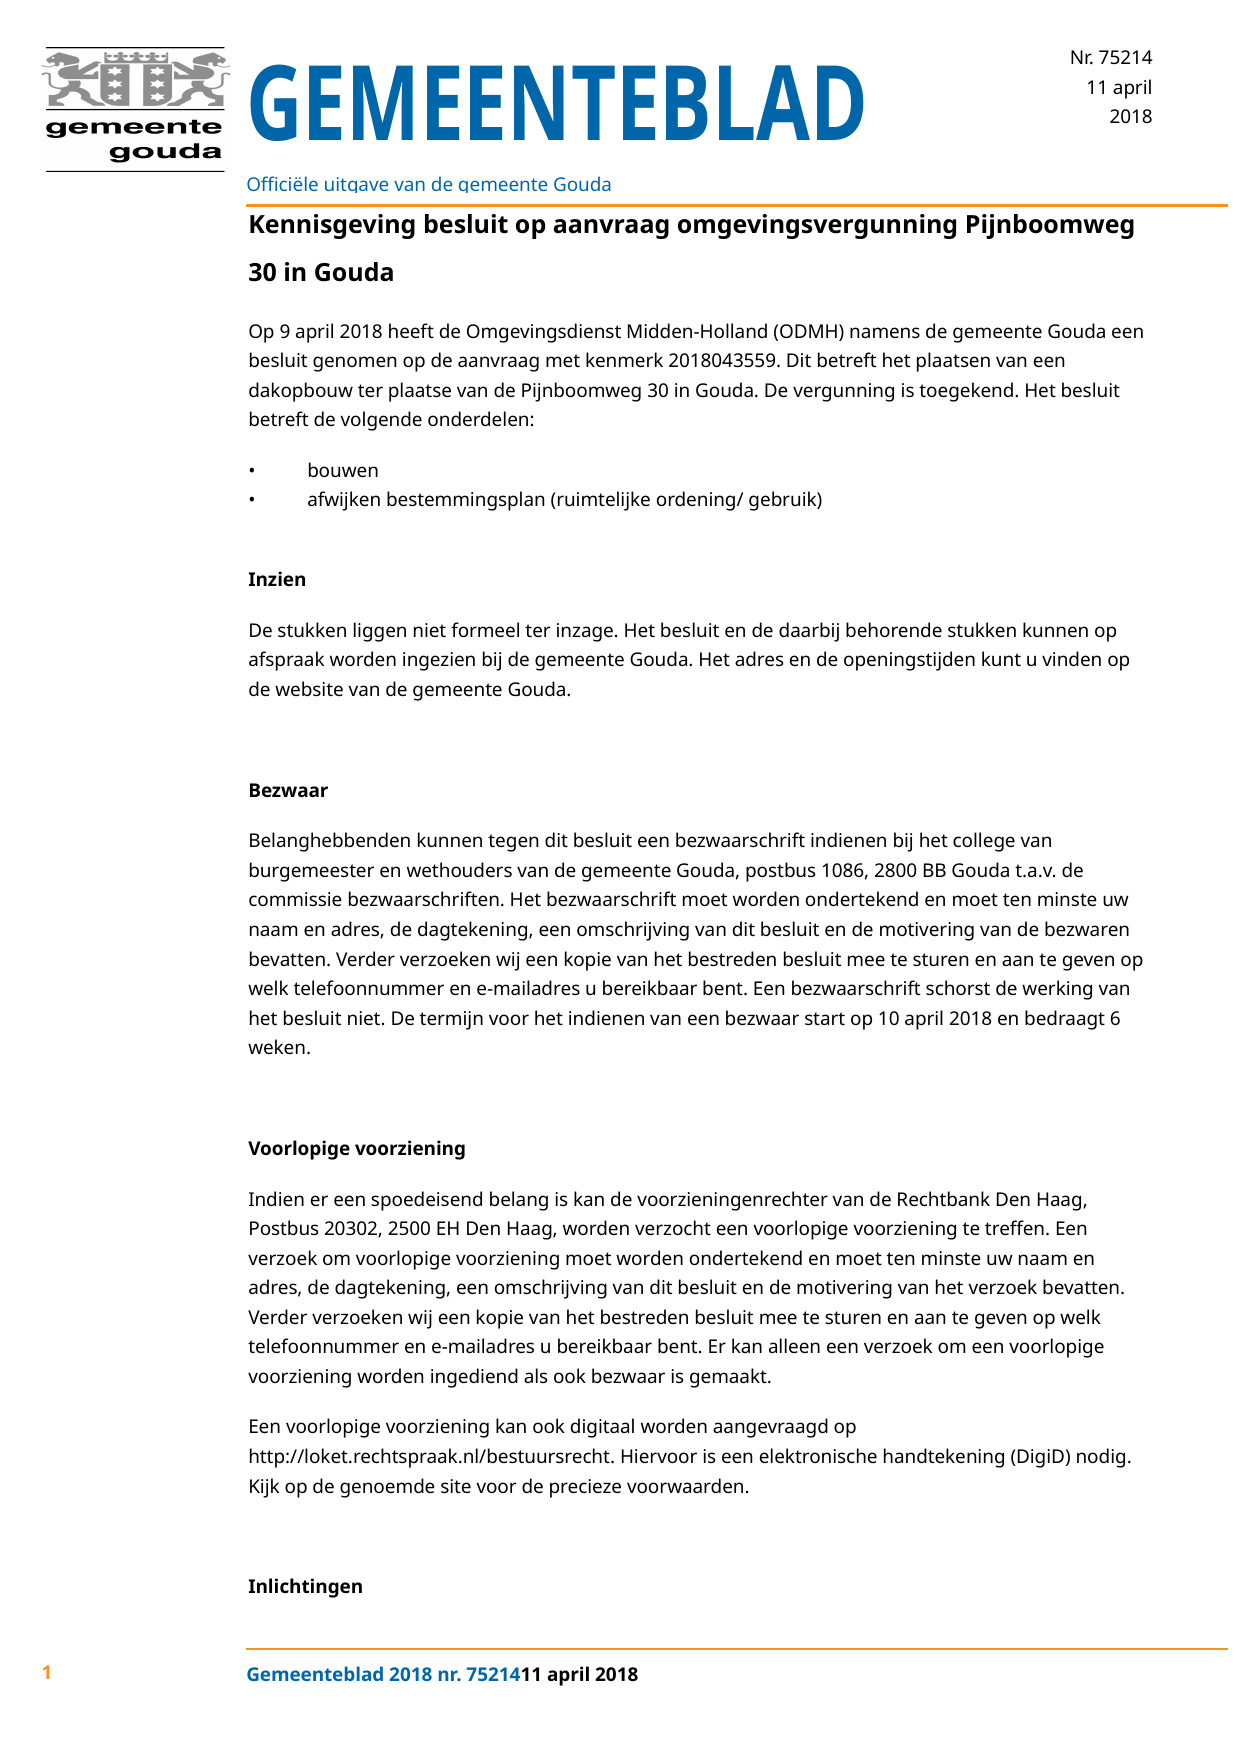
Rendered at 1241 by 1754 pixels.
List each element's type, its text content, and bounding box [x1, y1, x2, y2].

text Een voorlopige voorziening kan ook digitaal worden aangevraagd op http://loket.rechtspraak.nl/bestuursrecht. Hiervoor is een elektronische handtekening (DigiD) nodig. Kijk op de genoemde site voor de precieze voorwaarden. [248, 1414, 1152, 1499]
text Op 9 april 2018 heeft de Omgevingsdienst Midden-Holland (ODMH) namens de gemeente Gouda een besluit genomen op de aanvraag met kenmerk 2018043559. Dit betreft het plaatsen van een dakopbouw ter plaatse van de Pijnboomweg 30 in Gouda. De vergunning is toegekend. Het besluit betreft de volgende onderdelen: [248, 318, 1152, 432]
picture [41, 47, 231, 172]
list afwijken bestemmingsplan (ruimtelijke ordening/ gebruik) [248, 487, 1152, 512]
text Belanghebbenden kunnen tegen dit besluit een bezwaarschrift indienen bij het college van burgemeester en wethouders van de gemeente Gouda, postbus 1086, 2800 BB Gouda t.a.v. de commissie bezwaarschriften. Het bezwaarschrift moet worden ondertekend en moet ten minste uw naam en adres, de dagtekening, een omschrijving van dit besluit en de motivering van de bezwaren bevatten. Verder verzoeken wij een kopie van het bestreden besluit mee te sturen en aan te geven op welk telefoonnummer en e-mailadres u bereikbaar bent. Een bezwaarschrift schorst de werking van het besluit niet. De termijn voor het indienen van een bezwaar start op 10 april 2018 en bedraagt 6 weken. [248, 827, 1152, 1060]
text Kennisgeving besluit op aanvraag omgevingsvergunning Pijnboomweg 30 in Gouda [248, 207, 1152, 288]
text Inzien [248, 567, 1152, 592]
text Voorlopige voorziening [248, 1135, 1152, 1161]
text Inlichtingen [248, 1574, 1152, 1599]
text Bezwaar [248, 777, 1152, 803]
list bouwen [248, 457, 1152, 483]
text Indien er een spoedeisend belang is kan de voorzieningenrechter van de Rechtbank Den Haag, Postbus 20302, 2500 EH Den Haag, worden verzocht een voorlopige voorziening te treffen. Een verzoek om voorlopige voorziening moet worden ondertekend en moet ten minste uw naam en adres, de dagtekening, een omschrijving van dit besluit en de motivering van het verzoek bevatten. Verder verzoeken wij een kopie van het bestreden besluit mee te sturen en aan te geven op welk telefoonnummer en e-mailadres u bereikbaar bent. Er kan alleen een verzoek om een voorlopige voorziening worden ingediend als ook bezwaar is gemaakt. [248, 1186, 1152, 1389]
text De stukken liggen niet formeel ter inzage. Het besluit en de daarbij behorende stukken kunnen op afspraak worden ingezien bij de gemeente Gouda. Het adres en de openingstijden kunt u vinden op de website van de gemeente Gouda. [248, 617, 1152, 702]
